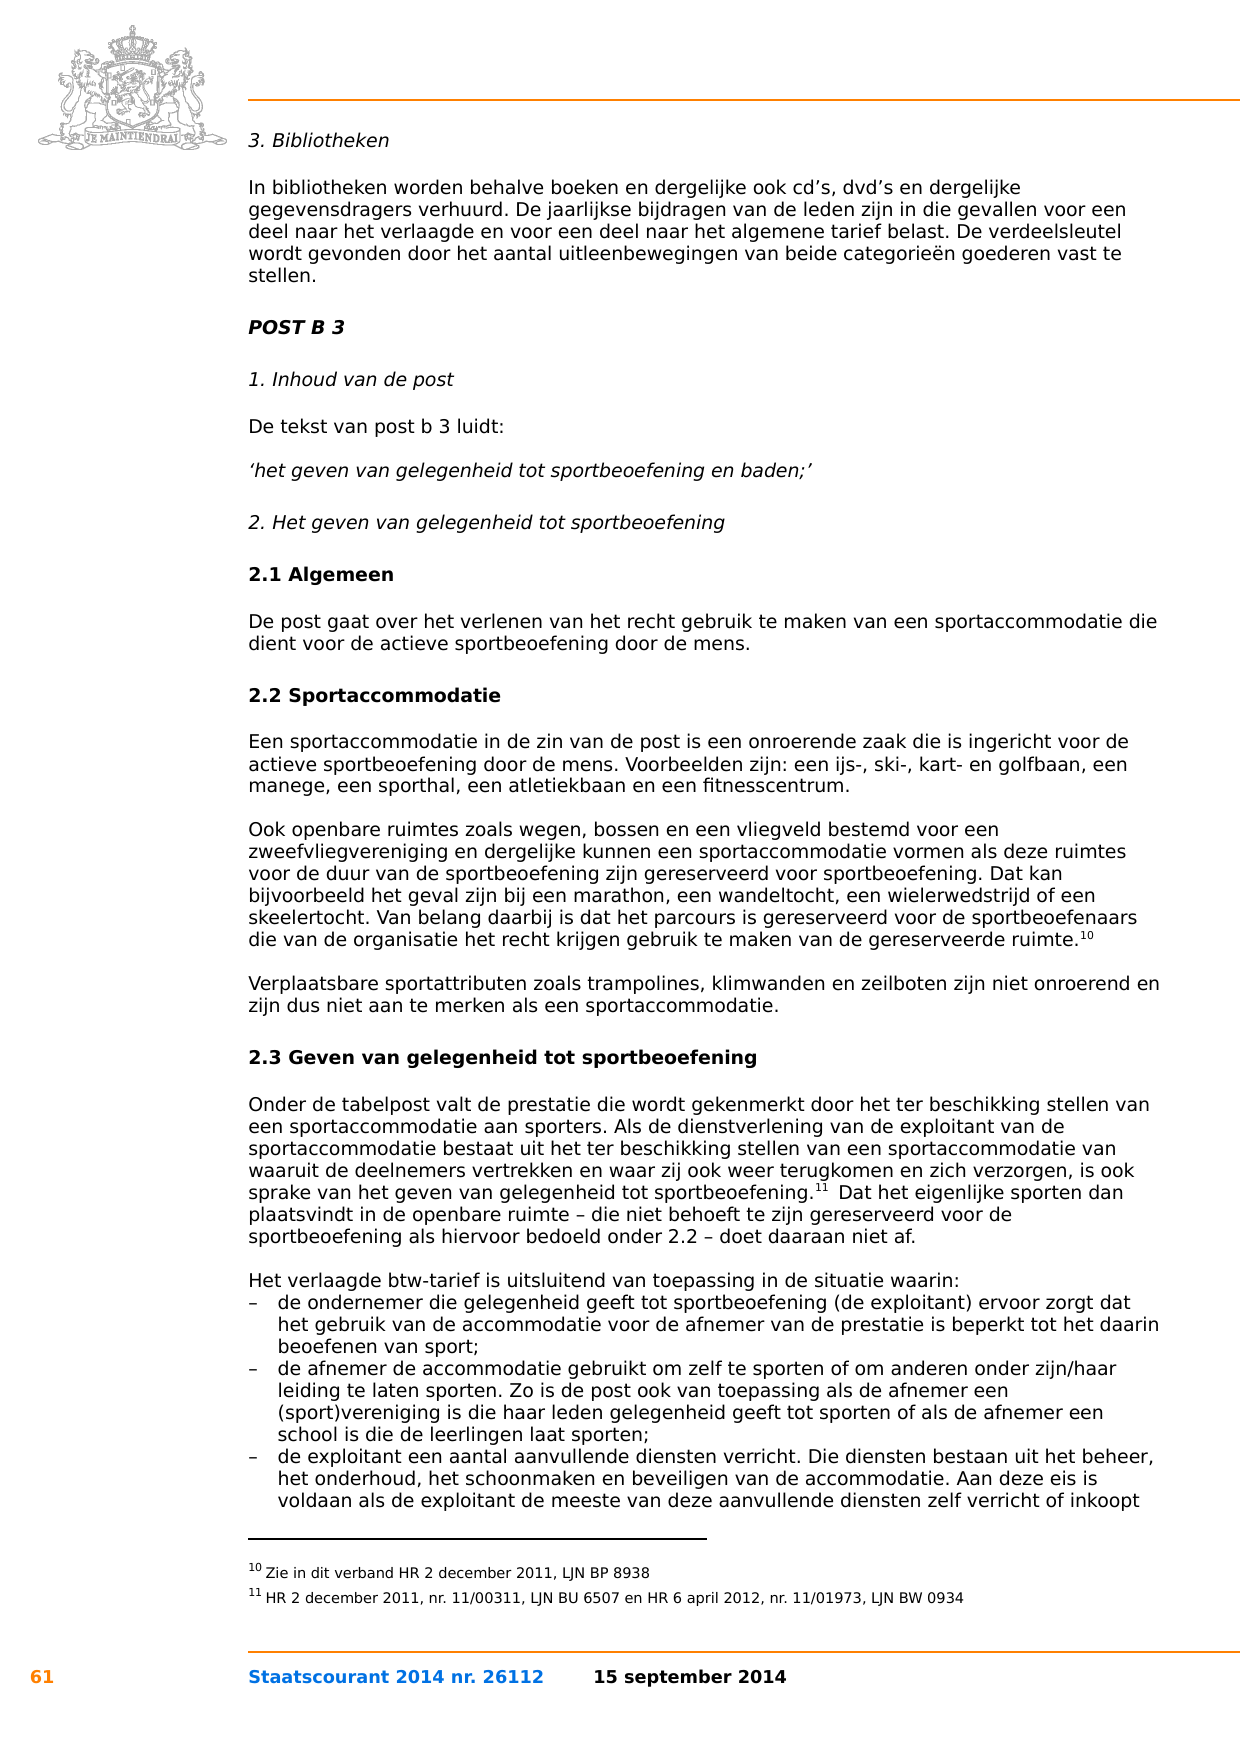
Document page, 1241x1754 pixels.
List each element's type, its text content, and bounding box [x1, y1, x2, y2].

text Zie in dit verband HR 2 december 2011, LJN BP 8938 [248, 1561, 1163, 1583]
text Het verlaagde btw-tarief is uitsluitend van toepassing in de situatie waarin: [248, 1270, 1163, 1292]
text – de afnemer de accommodatie gebruikt om zelf te sporten of om anderen onder zijn/haar leiding te laten sporten. Zo is de post ook van toepassing als de afnemer een (sport)vereniging is die haar leden gelegenheid geeft tot sporten of als de afnemer een school is die de leerlingen laat sporten; [248, 1358, 1163, 1446]
text – de ondernemer die gelegenheid geeft tot sportbeoefening (de exploitant) ervoor zorgt dat het gebruik van de accommodatie voor de afnemer van de prestatie is beperkt tot het daarin beoefenen van sport; [248, 1292, 1163, 1358]
text In bibliotheken worden behalve boeken en dergelijke ook cd’s, dvd’s en dergelijke gegevensdragers verhuurd. De jaarlijkse bijdragen van de leden zijn in die gevallen voor een deel naar het verlaagde en voor een deel naar het algemene tarief belast. De verdeelsleutel wordt gevonden door het aantal uitleenbewegingen van beide categorieën goederen vast te stellen. [248, 177, 1163, 287]
subtitle 3. Bibliotheken [248, 130, 1163, 152]
subtitle POST B 3 [248, 317, 1163, 339]
text De tekst van post b 3 luidt: [248, 416, 1163, 438]
subtitle 2. Het geven van gelegenheid tot sportbeoefening [248, 512, 1163, 533]
text – de exploitant een aantal aanvullende diensten verricht. Die diensten bestaan uit het beheer, het onderhoud, het schoonmaken en beveiligen van de accommodatie. Aan deze eis is voldaan als de exploitant de meeste van deze aanvullende diensten zelf verricht of inkoopt [248, 1446, 1163, 1511]
text Ook openbare ruimtes zoals wegen, bossen en een vliegveld bestemd voor een zweefvliegvereniging en dergelijke kunnen een sportaccommodatie vormen als deze ruimtes voor de duur van de sportbeoefening zijn gereserveerd voor sportbeoefening. Dat kan bijvoorbeeld het geval zijn bij een marathon, een wandeltocht, een wielerwedstrijd of een skeelertocht. Van belang daarbij is dat het parcours is gereserveerd voor de sportbeoefenaars die van de organisatie het recht krijgen gebruik te maken van de gereserveerde ruimte. [248, 819, 1163, 951]
text ‘het geven van gelegenheid tot sportbeoefening en baden;’ [248, 459, 1163, 482]
subtitle 2.3 Geven van gelegenheid tot sportbeoefening [248, 1047, 1163, 1069]
subtitle 2.2 Sportaccommodatie [248, 684, 1163, 706]
text Verplaatsbare sportattributen zoals trampolines, klimwanden en zeilboten zijn niet onroerend en zijn dus niet aan te merken als een sportaccommodatie. [248, 973, 1163, 1017]
text Onder de tabelpost valt de prestatie die wordt gekenmerkt door het ter beschikking stellen van een sportaccommodatie aan sporters. Als de dienstverlening van de exploitant van de sportaccommodatie bestaat uit het ter beschikking stellen van een sportaccommodatie van waaruit de deelnemers vertrekken en waar zij ook weer terugkomen en zich verzorgen, is ook sprake van het geven van gelegenheid tot sportbeoefening. Dat het eigenlijke sporten dan plaatsvindt in de openbare ruimte – die niet behoeft te zijn gereserveerd voor de sportbeoefening als hiervoor bedoeld onder 2.2 – doet daaraan niet af. [248, 1094, 1163, 1248]
picture [38, 25, 227, 150]
text HR 2 december 2011, nr. 11/00311, LJN BU 6507 en HR 6 april 2012, nr. 11/01973, LJN BW 0934 [248, 1586, 1163, 1608]
subtitle 2.1 Algemeen [248, 563, 1163, 586]
text De post gaat over het verlenen van het recht gebruik te maken van een sportaccommodatie die dient voor de actieve sportbeoefening door de mens. [248, 611, 1163, 654]
subtitle 1. Inhoud van de post [248, 369, 1163, 391]
text Een sportaccommodatie in de zin van de post is een onroerende zaak die is ingericht voor de actieve sportbeoefening door de mens. Voorbeelden zijn: een ijs-, ski-, kart- en golfbaan, een manege, een sporthal, een atletiekbaan en een fitnesscentrum. [248, 731, 1163, 797]
